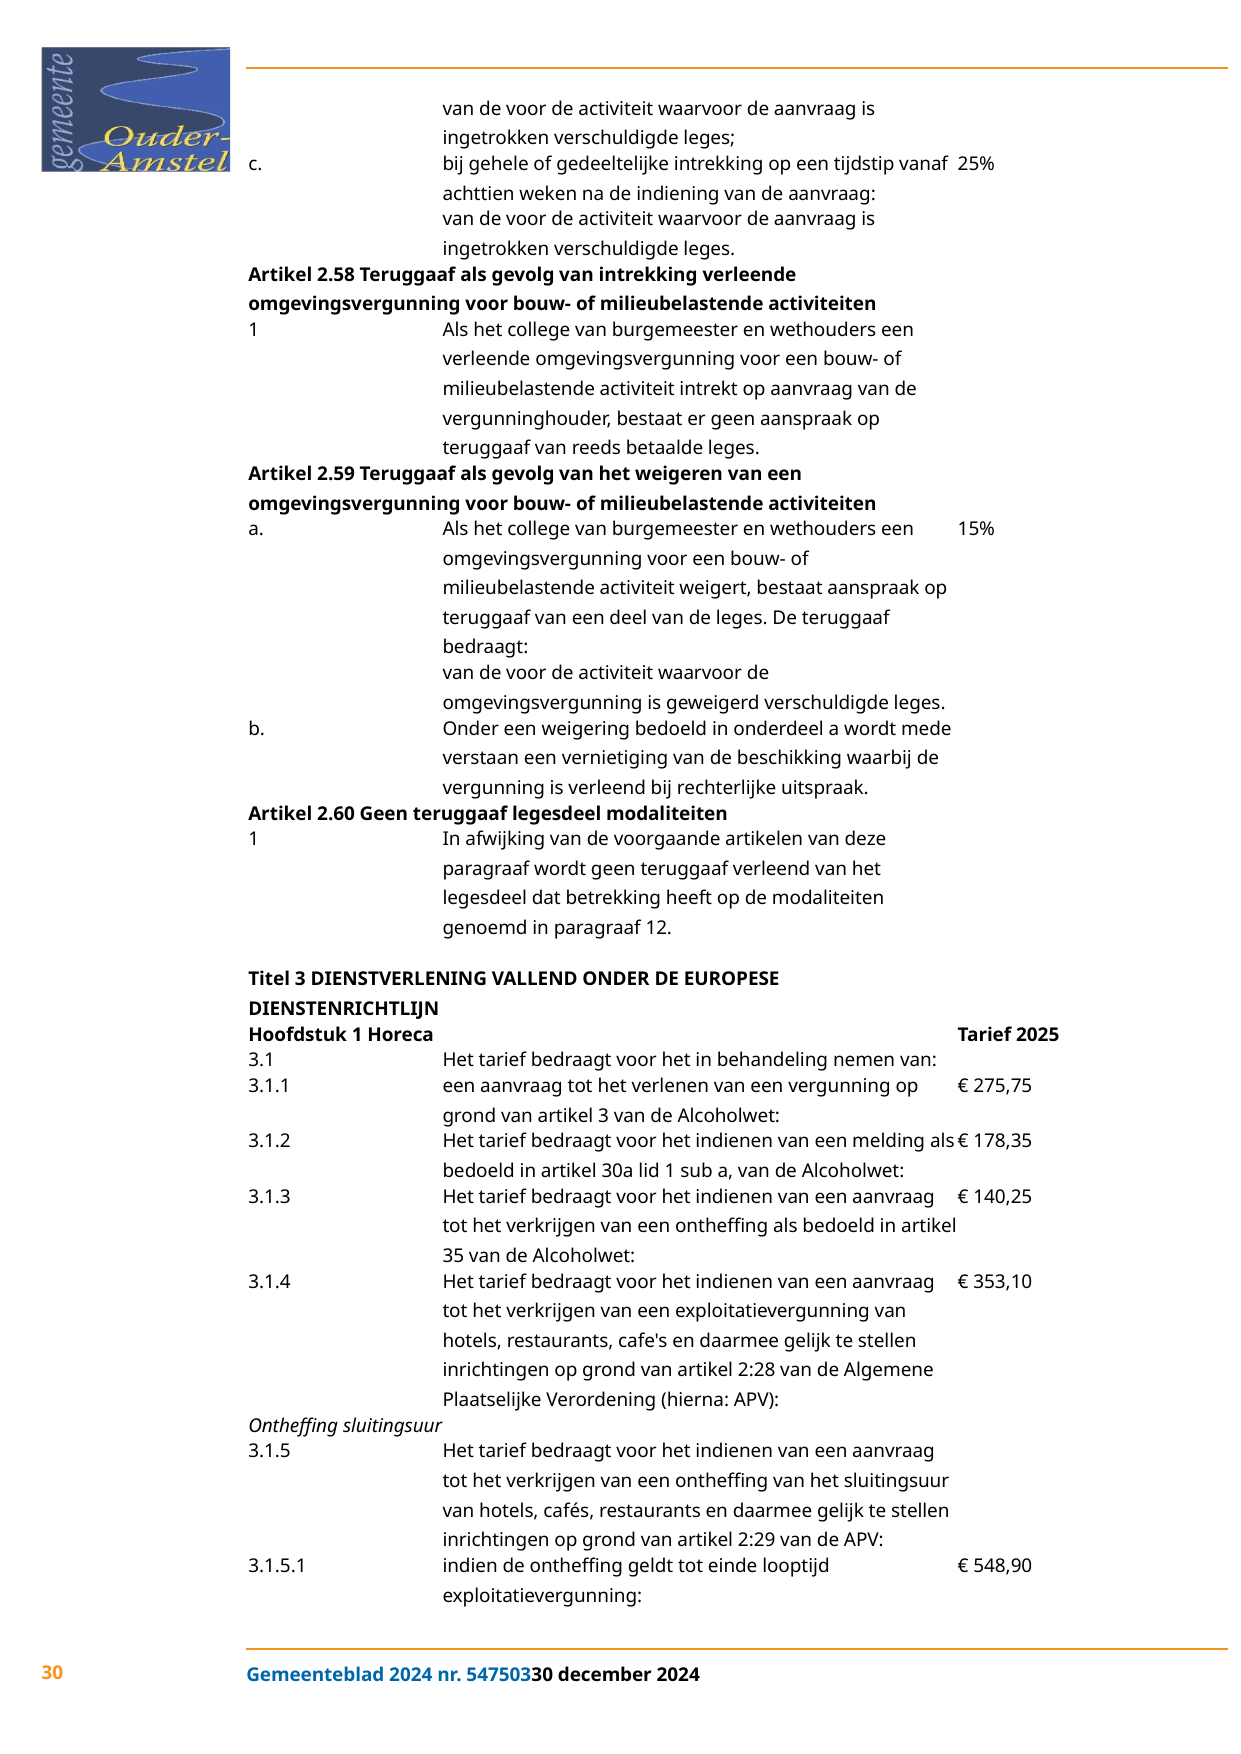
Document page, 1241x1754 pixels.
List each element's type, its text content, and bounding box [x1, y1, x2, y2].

table_cell 1 [248, 825, 442, 940]
table_cell a. [248, 515, 442, 659]
table_cell een aanvraag tot het verlenen van een vergunning op grond van artikel 3 van de Alcoholwet: [442, 1073, 957, 1128]
table_cell 15% [958, 515, 1152, 659]
table_cell [958, 940, 1152, 966]
table_cell In afwijking van de voorgaande artikelen van deze paragraaf wordt geen teruggaaf verleend van het legesdeel dat betrekking heeft op de modaliteiten genoemd in paragraaf 12. [442, 825, 957, 940]
table_cell Onder een weigering bedoeld in onderdeel a wordt mede verstaan een vernietiging van de beschikking waarbij de vergunning is verleend bij rechterlijke uitspraak. [442, 715, 957, 800]
table_cell [958, 1047, 1152, 1072]
table_cell [958, 715, 1152, 800]
table_cell Artikel 2.60 Geen teruggaaf legesdeel modaliteiten [248, 800, 957, 825]
table_cell € 275,75 [958, 1073, 1152, 1128]
table_cell indien de ontheffing geldt tot einde looptijd exploitatievergunning: [442, 1552, 957, 1607]
table_cell [248, 940, 442, 966]
table_cell Hoofdstuk 1 Horeca [248, 1021, 957, 1047]
table_cell [958, 460, 1152, 515]
table_cell Het tarief bedraagt voor het in behandeling nemen van: [442, 1047, 957, 1072]
table_cell b. [248, 715, 442, 800]
table_cell [248, 205, 442, 261]
table_cell [248, 95, 442, 150]
table_cell [442, 940, 957, 966]
table_cell 3.1.4 [248, 1268, 442, 1412]
table_cell € 140,25 [958, 1183, 1152, 1268]
table_cell Het tarief bedraagt voor het indienen van een aanvraag tot het verkrijgen van een exploitatievergunning van hotels, restaurants, cafe's en daarmee gelijk te stellen inrichtingen op grond van artikel 2:28 van de Algemene Plaatselijke Verordening (hierna: APV): [442, 1268, 957, 1412]
table_cell 1 [248, 316, 442, 460]
table_cell Als het college van burgemeester en wethouders een verleende omgevingsvergunning voor een bouw- of milieubelastende activiteit intrekt op aanvraag van de vergunninghouder, bestaat er geen aanspraak op teruggaaf van reeds betaalde leges. [442, 316, 957, 460]
table_cell € 178,35 [958, 1128, 1152, 1183]
table_cell € 353,10 [958, 1268, 1152, 1412]
table_cell Als het college van burgemeester en wethouders een omgevingsvergunning voor een bouw- of milieubelastende activiteit weigert, bestaat aanspraak op teruggaaf van een deel van de leges. De teruggaaf bedraagt: [442, 515, 957, 659]
table_cell van de voor de activiteit waarvoor de omgevingsvergunning is geweigerd verschuldigde leges. [442, 660, 957, 715]
table_cell 3.1.2 [248, 1128, 442, 1183]
table_cell € 548,90 [958, 1552, 1152, 1607]
table_cell [958, 1438, 1152, 1552]
table_cell [958, 205, 1152, 261]
table_cell [958, 95, 1152, 150]
table_cell [248, 660, 442, 715]
table_cell [958, 966, 1152, 1021]
table_cell van de voor de activiteit waarvoor de aanvraag is ingetrokken verschuldigde leges. [442, 205, 957, 261]
table_cell 3.1.1 [248, 1073, 442, 1128]
table_cell Artikel 2.59 Teruggaaf als gevolg van het weigeren van een omgevingsvergunning voor bouw- of milieubelastende activiteiten [248, 460, 957, 515]
table_cell 25% [958, 150, 1152, 205]
table_cell [958, 1412, 1152, 1438]
table_cell Het tarief bedraagt voor het indienen van een aanvraag tot het verkrijgen van een ontheffing als bedoeld in artikel 35 van de Alcoholwet: [442, 1183, 957, 1268]
table_cell Tarief 2025 [958, 1021, 1152, 1047]
table_cell [958, 825, 1152, 940]
table_cell [958, 660, 1152, 715]
table_cell Artikel 2.58 Teruggaaf als gevolg van intrekking verleende omgevingsvergunning voor bouw- of milieubelastende activiteiten [248, 261, 957, 316]
table_cell Het tarief bedraagt voor het indienen van een melding als bedoeld in artikel 30a lid 1 sub a, van de Alcoholwet: [442, 1128, 957, 1183]
table_cell 3.1 [248, 1047, 442, 1072]
table_cell c. [248, 150, 442, 205]
table_cell van de voor de activiteit waarvoor de aanvraag is ingetrokken verschuldigde leges; [442, 95, 957, 150]
picture [41, 47, 231, 172]
table_cell bij gehele of gedeeltelijke intrekking op een tijdstip vanaf achttien weken na de indiening van de aanvraag: [442, 150, 957, 205]
table_cell Ontheffing sluitingsuur [248, 1412, 957, 1438]
table_cell [958, 800, 1152, 825]
table_cell [958, 316, 1152, 460]
table_cell Titel 3 DIENSTVERLENING VALLEND ONDER DE EUROPESE DIENSTENRICHTLIJN [248, 966, 957, 1021]
table_cell [958, 261, 1152, 316]
table_cell 3.1.5.1 [248, 1552, 442, 1607]
table_cell 3.1.3 [248, 1183, 442, 1268]
table_cell 3.1.5 [248, 1438, 442, 1552]
table_cell Het tarief bedraagt voor het indienen van een aanvraag tot het verkrijgen van een ontheffing van het sluitingsuur van hotels, cafés, restaurants en daarmee gelijk te stellen inrichtingen op grond van artikel 2:29 van de APV: [442, 1438, 957, 1552]
